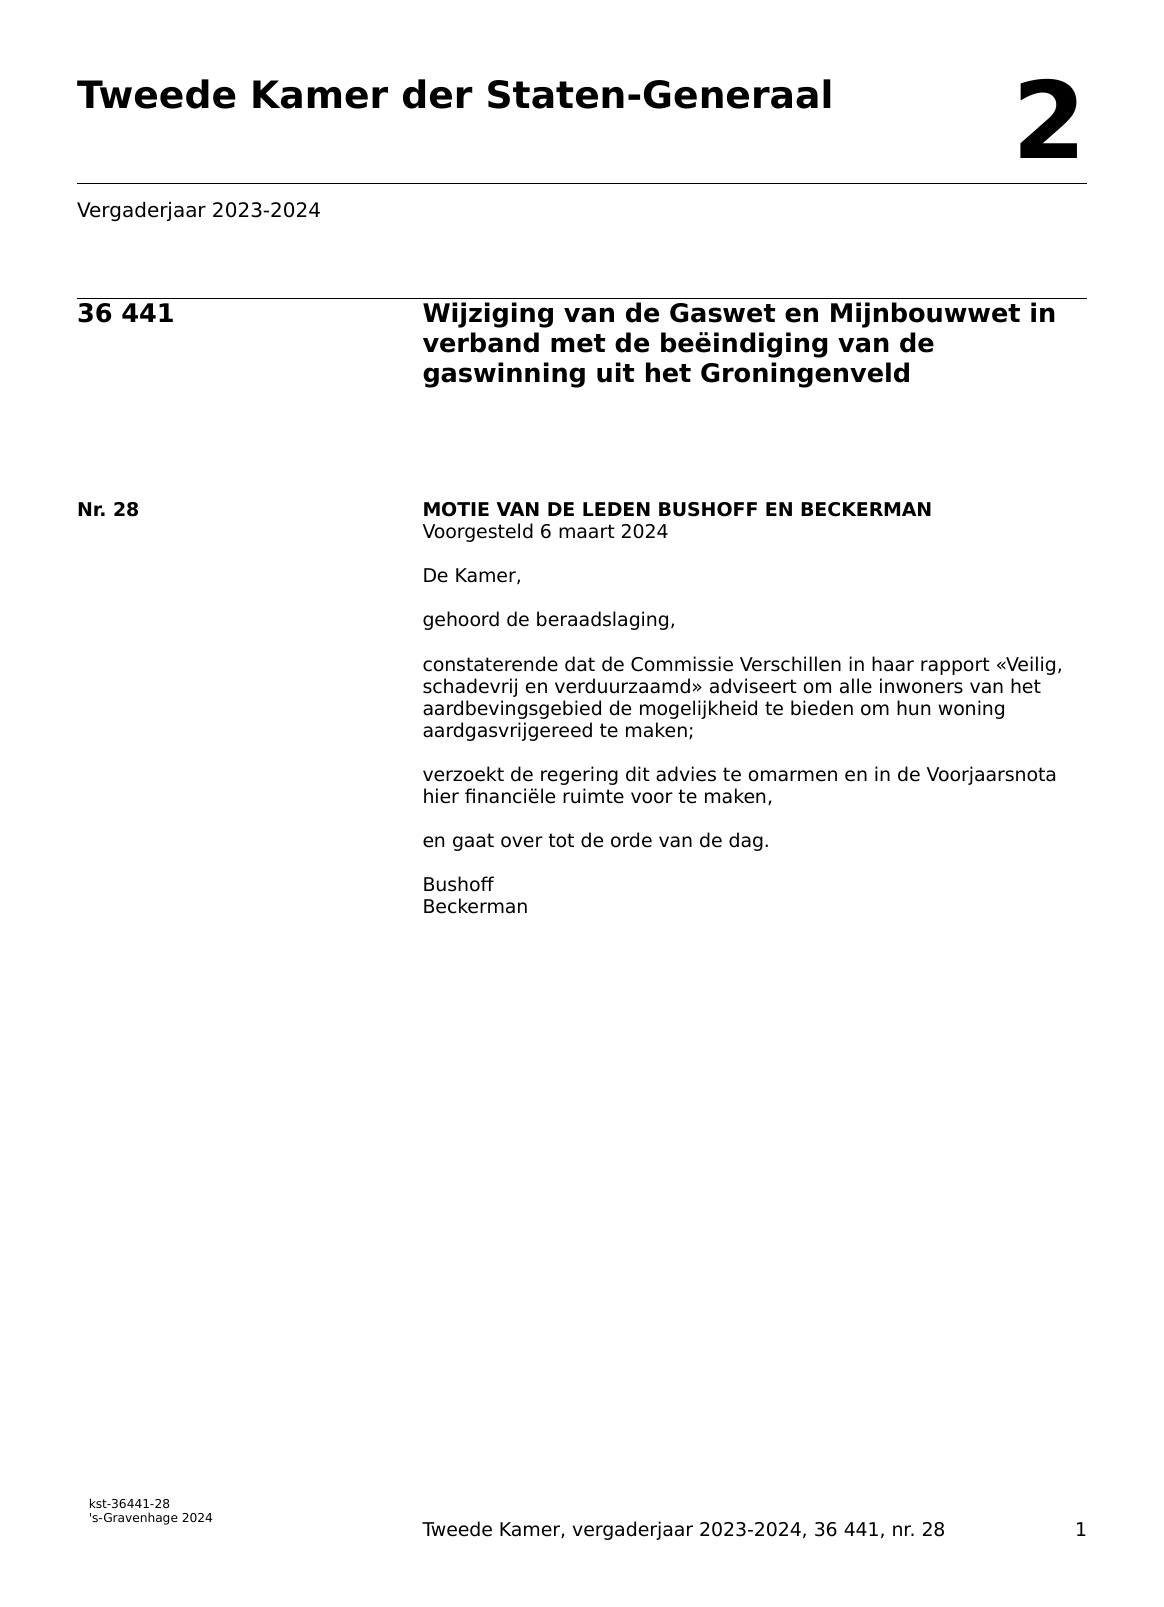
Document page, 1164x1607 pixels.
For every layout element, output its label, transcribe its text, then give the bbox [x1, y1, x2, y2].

text De Kamer, [422, 565, 1087, 587]
text 's-Gravenhage 2024 [88, 1511, 323, 1525]
table_header 2 [886, 59, 1087, 183]
text kst-36441-28 [88, 1497, 323, 1511]
subtitle Nr. 28 MOTIE VAN DE LEDEN BUSHOFF EN BECKERMAN [77, 499, 1087, 521]
text Beckerman [422, 896, 1087, 918]
text gehoord de beraadslaging, [422, 609, 1087, 631]
text constaterende dat de Commissie Verschillen in haar rapport «Veilig, schadevrij en verduurzaamd» adviseert om alle inwoners van het aardbevingsgebied de mogelijkheid te bieden om hun woning aardgasvrijgereed te maken; [422, 653, 1087, 741]
text Bushoff [422, 874, 1087, 896]
table_cell Vergaderjaar 2023-2024 [77, 184, 1087, 298]
subtitle 36 441 Wijziging van de Gaswet en Mijnbouwwet in verband met de beëindiging van de gaswinning uit het Groningenveld [77, 299, 1087, 388]
table_header Tweede Kamer der Staten-Generaal [77, 59, 886, 183]
text Voorgesteld 6 maart 2024 [422, 521, 1087, 543]
text verzoekt de regering dit advies te omarmen en in de Voorjaarsnota hier financiële ruimte voor te maken, [422, 764, 1087, 808]
text en gaat over tot de orde van de dag. [422, 830, 1087, 852]
